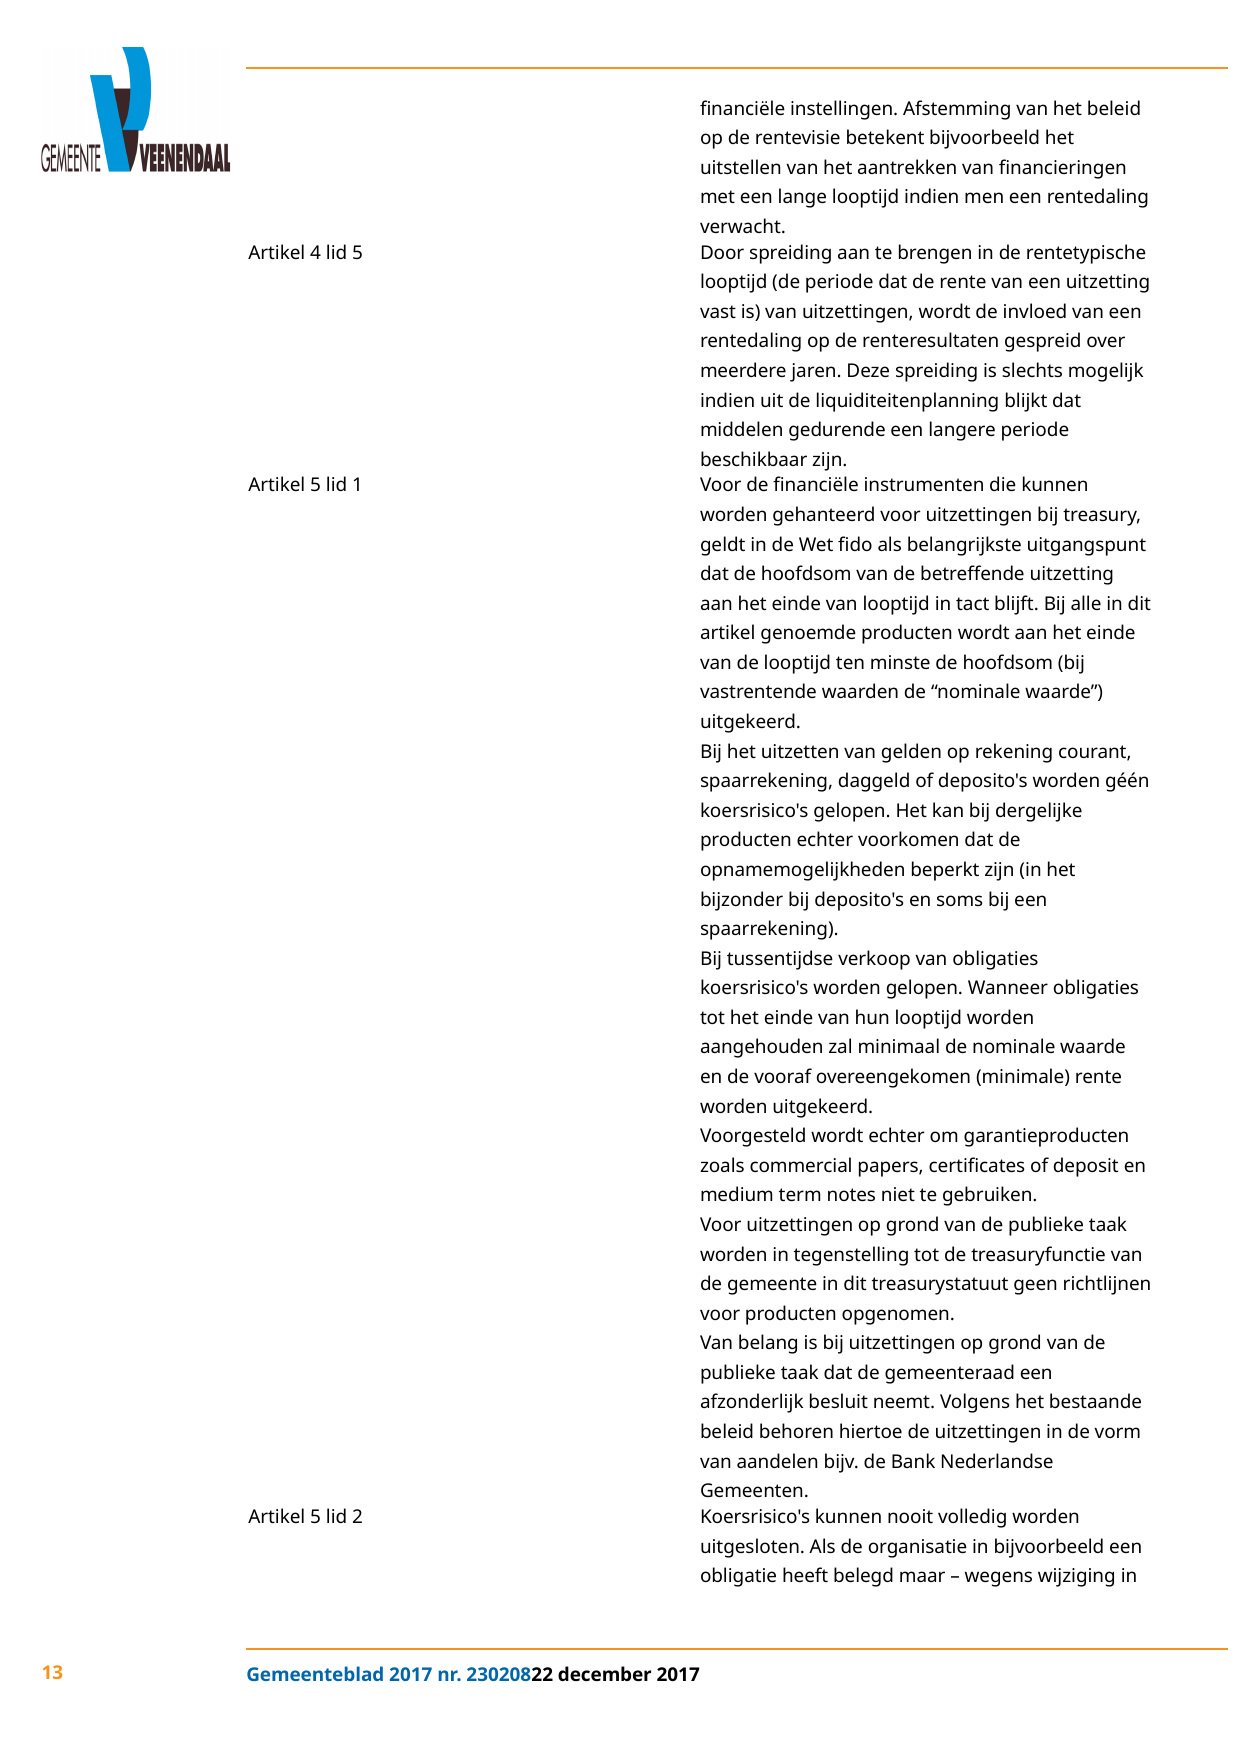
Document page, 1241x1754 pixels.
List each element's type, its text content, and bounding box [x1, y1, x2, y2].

table_cell Artikel 5 lid 1 [248, 472, 700, 1503]
table_cell Voor de financiële instrumenten die kunnen worden gehanteerd voor uitzettingen bij treasury, geldt in de Wet fido als belangrijkste uitgangspunt dat de hoofdsom van de betreffende uitzetting aan het einde van looptijd in tact blijft. Bij alle in dit artikel genoemde producten wordt aan het einde van de looptijd ten minste de hoofdsom (bij vastrentende waarden de “nominale waarde”) uitgekeerd. Bij het uitzetten van gelden op rekening courant, spaarrekening, daggeld of deposito's worden géén koersrisico's gelopen. Het kan bij dergelijke producten echter voorkomen dat de opnamemogelijkheden beperkt zijn (in het bijzonder bij deposito's en soms bij een spaarrekening). Bij tussentijdse verkoop van obligaties koersrisico's worden gelopen. Wanneer obligaties tot het einde van hun looptijd worden aangehouden zal minimaal de nominale waarde en de vooraf overeengekomen (minimale) rente worden uitgekeerd. Voorgesteld wordt echter om garantieproducten zoals commercial papers, certificates of deposit en medium term notes niet te gebruiken. Voor uitzettingen op grond van de publieke taak worden in tegenstelling tot de treasuryfunctie van de gemeente in dit treasurystatuut geen richtlijnen voor producten opgenomen. Van belang is bij uitzettingen op grond van de publieke taak dat de gemeenteraad een afzonderlijk besluit neemt. Volgens het bestaande beleid behoren hiertoe de uitzettingen in de vorm van aandelen bijv. de Bank Nederlandse Gemeenten. [700, 472, 1152, 1503]
table_cell Artikel 5 lid 2 [248, 1503, 700, 1588]
picture [41, 47, 130, 172]
table_cell Door spreiding aan te brengen in de rentetypische looptijd (de periode dat de rente van een uitzetting vast is) van uitzettingen, wordt de invloed van een rentedaling op de renteresultaten gespreid over meerdere jaren. Deze spreiding is slechts mogelijk indien uit de liquiditeitenplanning blijkt dat middelen gedurende een langere periode beschikbaar zijn. [700, 239, 1152, 472]
table_cell Artikel 4 lid 5 [248, 239, 700, 472]
picture [123, 47, 231, 172]
table_cell [248, 95, 700, 239]
table_cell financiële instellingen. Afstemming van het beleid op de rentevisie betekent bijvoorbeeld het uitstellen van het aantrekken van financieringen met een lange looptijd indien men een rentedaling verwacht. [700, 95, 1152, 239]
table_cell Koersrisico's kunnen nooit volledig worden uitgesloten. Als de organisatie in bijvoorbeeld een obligatie heeft belegd maar – wegens wijziging in [700, 1503, 1152, 1588]
